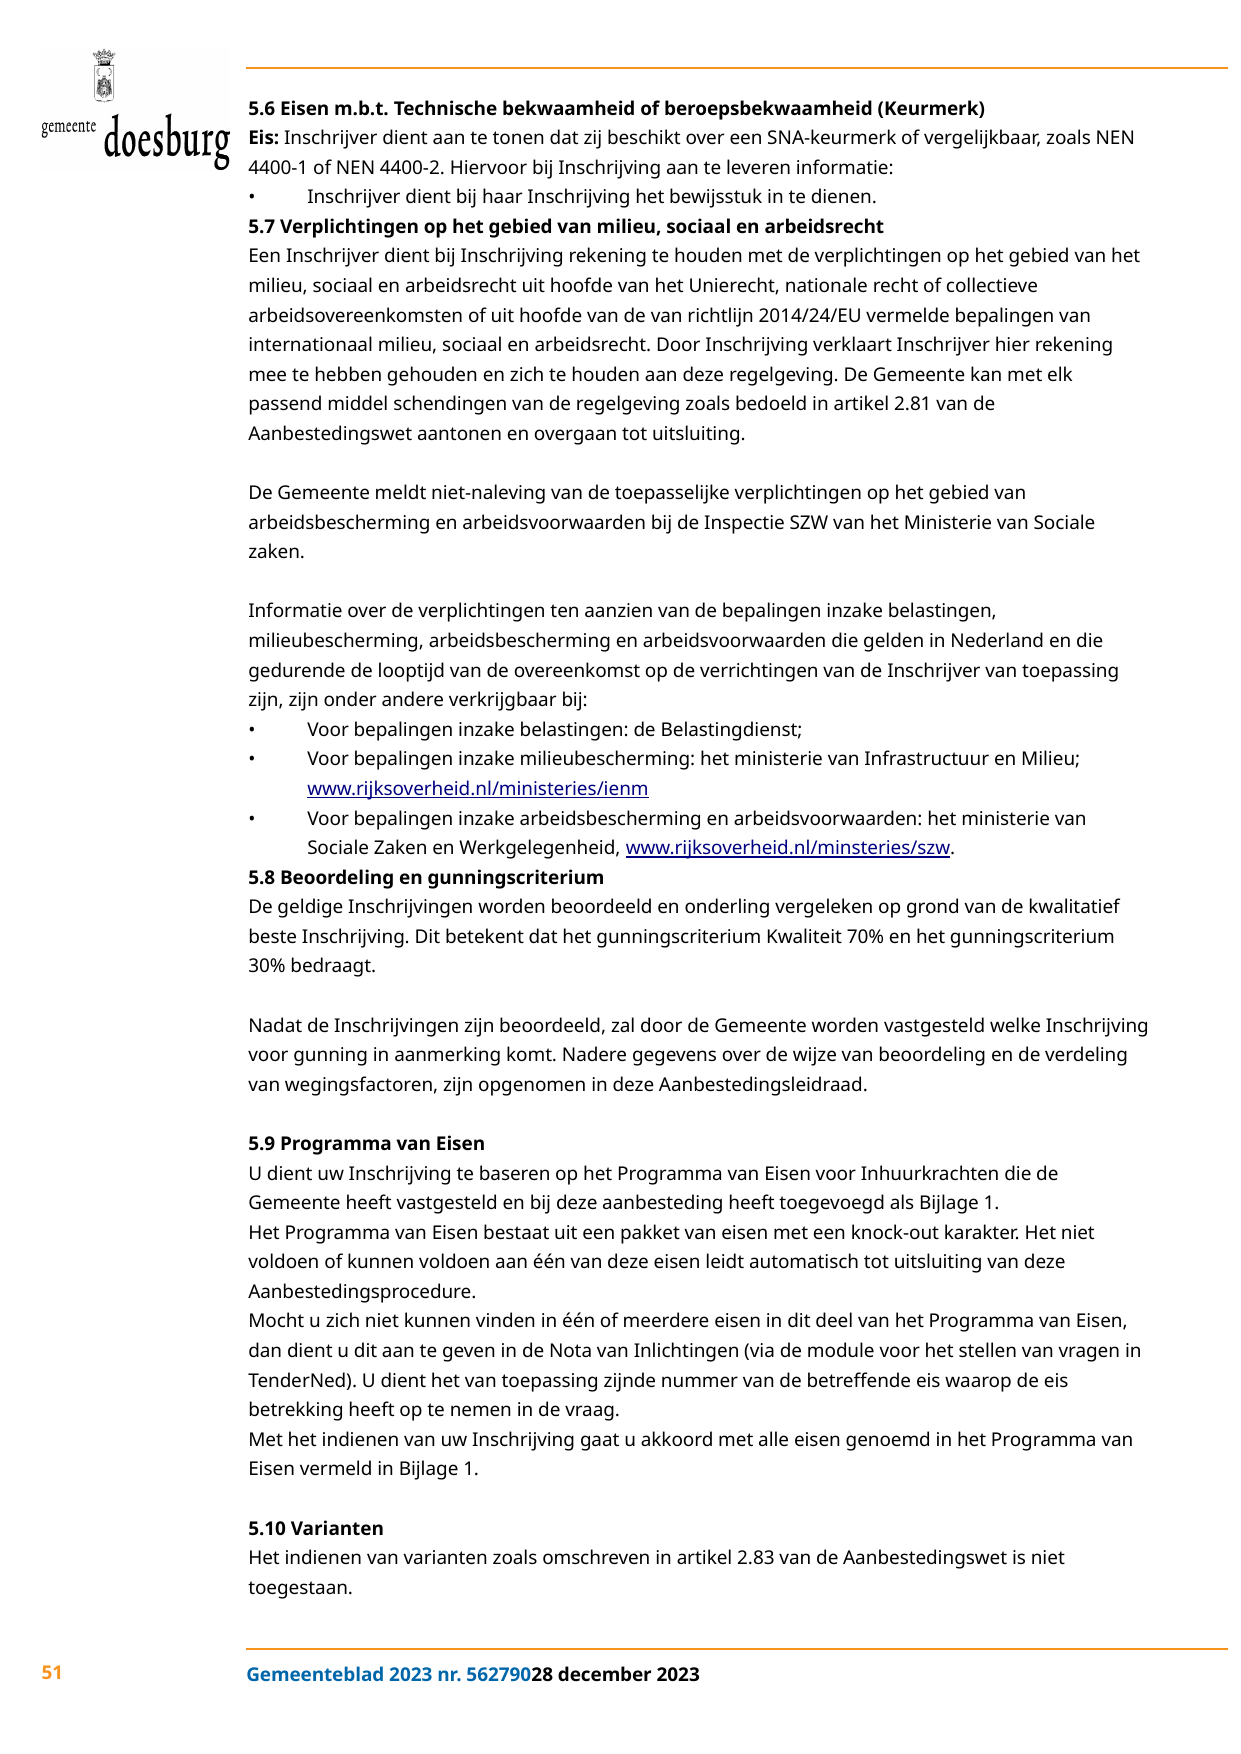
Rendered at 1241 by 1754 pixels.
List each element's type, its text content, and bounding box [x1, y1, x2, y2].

text Een Inschrijver dient bij Inschrijving rekening te houden met de verplichtingen op het gebied van het milieu, sociaal en arbeidsrecht uit hoofde van het Unierecht, nationale recht of collectieve arbeidsovereenkomsten of uit hoofde van de van richtlijn 2014/24/EU vermelde bepalingen van internationaal milieu, sociaal en arbeidsrecht. Door Inschrijving verklaart Inschrijver hier rekening mee te hebben gehouden en zich te houden aan deze regelgeving. De Gemeente kan met elk passend middel schendingen van de regelgeving zoals bedoeld in artikel 2.81 van de Aanbestedingswet aantonen en overgaan tot uitsluiting. [248, 243, 1152, 446]
text Informatie over de verplichtingen ten aanzien van de bepalingen inzake belastingen, milieubescherming, arbeidsbescherming en arbeidsvoorwaarden die gelden in Nederland en die gedurende de looptijd van de overeenkomst op de verrichtingen van de Inschrijver van toepassing zijn, zijn onder andere verkrijgbaar bij: [248, 598, 1152, 712]
text Eis: Inschrijver dient aan te tonen dat zij beschikt over een SNA-keurmerk of vergelijkbaar, zoals NEN 4400-1 of NEN 4400-2. Hiervoor bij Inschrijving aan te leveren informatie: [248, 124, 1152, 180]
text De geldige Inschrijvingen worden beoordeeld en onderling vergeleken op grond van de kwalitatief beste Inschrijving. Dit betekent dat het gunningscriterium Kwaliteit 70% en het gunningscriterium 30% bedraagt. [248, 893, 1152, 978]
picture [41, 47, 231, 172]
text 5.7 Verplichtingen op het gebied van milieu, sociaal en arbeidsrecht [248, 213, 1152, 239]
list Inschrijver dient bij haar Inschrijving het bewijsstuk in te dienen. [248, 183, 1152, 209]
text Het indienen van varianten zoals omschreven in artikel 2.83 van de Aanbestedingswet is niet toegestaan. [248, 1544, 1152, 1600]
text 5.9 Programma van Eisen [248, 1130, 1152, 1156]
text U dient uw Inschrijving te baseren op het Programma van Eisen voor Inhuurkrachten die de Gemeente heeft vastgesteld en bij deze aanbesteding heeft toegevoegd als Bijlage 1. [248, 1160, 1152, 1215]
text 5.6 Eisen m.b.t. Technische bekwaamheid of beroepsbekwaamheid (Keurmerk) [248, 95, 1152, 121]
list Voor bepalingen inzake arbeidsbescherming en arbeidsvoorwaarden: het ministerie van Sociale Zaken en Werkgelegenheid, www.rijksoverheid.nl/minsteries/szw. [248, 805, 1152, 860]
text Het Programma van Eisen bestaat uit een pakket van eisen met een knock-out karakter. Het niet voldoen of kunnen voldoen aan één van deze eisen leidt automatisch tot uitsluiting van deze Aanbestedingsprocedure. [248, 1219, 1152, 1304]
list Voor bepalingen inzake belastingen: de Belastingdienst; [248, 716, 1152, 742]
text Mocht u zich niet kunnen vinden in één of meerdere eisen in dit deel van het Programma van Eisen, dan dient u dit aan te geven in de Nota van Inlichtingen (via de module voor het stellen van vragen in TenderNed). U dient het van toepassing zijnde nummer van de betreffende eis waarop de eis betrekking heeft op te nemen in de vraag. [248, 1308, 1152, 1422]
text De Gemeente meldt niet-naleving van de toepasselijke verplichtingen op het gebied van arbeidsbescherming en arbeidsvoorwaarden bij de Inspectie SZW van het Ministerie van Sociale zaken. [248, 479, 1152, 564]
text Nadat de Inschrijvingen zijn beoordeeld, zal door de Gemeente worden vastgesteld welke Inschrijving voor gunning in aanmerking komt. Nadere gegevens over de wijze van beoordeling en de verdeling van wegingsfactoren, zijn opgenomen in deze Aanbestedingsleidraad. [248, 1012, 1152, 1097]
list Voor bepalingen inzake milieubescherming: het ministerie van Infrastructuur en Milieu; www.rijksoverheid.nl/ministeries/ienm [248, 746, 1152, 801]
text 5.10 Varianten [248, 1515, 1152, 1541]
text 5.8 Beoordeling en gunningscriterium [248, 864, 1152, 890]
text Met het indienen van uw Inschrijving gaat u akkoord met alle eisen genoemd in het Programma van Eisen vermeld in Bijlage 1. [248, 1426, 1152, 1481]
